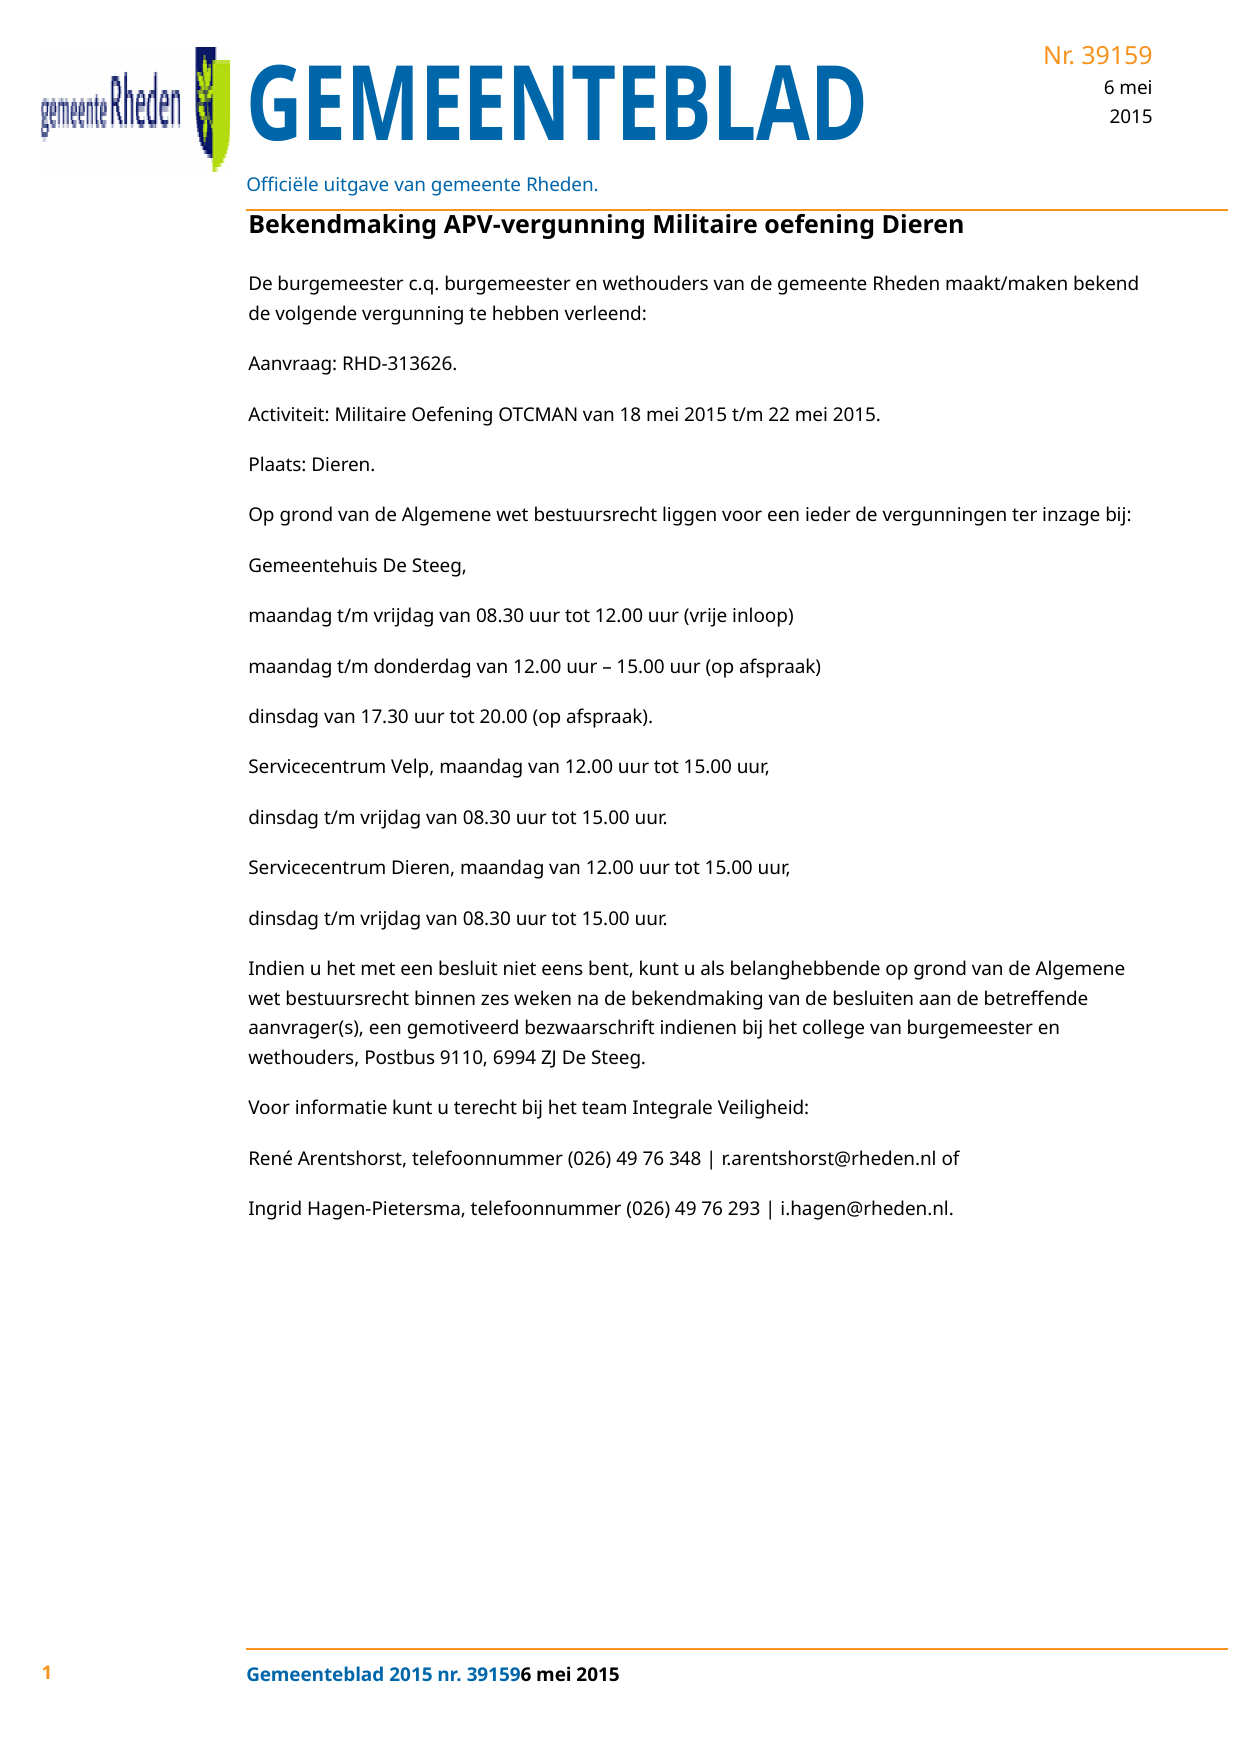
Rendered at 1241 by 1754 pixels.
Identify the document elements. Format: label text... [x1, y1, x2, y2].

text Aanvraag: RHD-313626. [248, 350, 1152, 376]
text Gemeentehuis De Steeg, [248, 552, 1152, 578]
text Servicecentrum Velp, maandag van 12.00 uur tot 15.00 uur, [248, 754, 1152, 779]
text René Arentshorst, telefoonnummer (026) 49 76 348 | r.arentshorst@rheden.nl of [248, 1145, 1152, 1171]
text Op grond van de Algemene wet bestuursrecht liggen voor een ieder de vergunningen ter inzage bij: [248, 502, 1152, 527]
text Indien u het met een besluit niet eens bent, kunt u als belanghebbende op grond van de Algemene wet bestuursrecht binnen zes weken na de bekendmaking van de besluiten aan de betreffende aanvrager(s), een gemotiveerd bezwaarschrift indienen bij het college van burgemeester en wethouders, Postbus 9110, 6994 ZJ De Steeg. [248, 955, 1152, 1070]
text maandag t/m vrijdag van 08.30 uur tot 12.00 uur (vrije inloop) [248, 602, 1152, 628]
text Ingrid Hagen-Pietersma, telefoonnummer (026) 49 76 293 | i.hagen@rheden.nl. [248, 1195, 1152, 1221]
text dinsdag van 17.30 uur tot 20.00 (op afspraak). [248, 703, 1152, 729]
text maandag t/m donderdag van 12.00 uur – 15.00 uur (op afspraak) [248, 653, 1152, 678]
text Servicecentrum Dieren, maandag van 12.00 uur tot 15.00 uur, [248, 854, 1152, 880]
text Activiteit: Militaire Oefening OTCMAN van 18 mei 2015 t/m 22 mei 2015. [248, 401, 1152, 426]
text Voor informatie kunt u terecht bij het team Integrale Veiligheid: [248, 1094, 1152, 1120]
text dinsdag t/m vrijdag van 08.30 uur tot 15.00 uur. [248, 905, 1152, 931]
text dinsdag t/m vrijdag van 08.30 uur tot 15.00 uur. [248, 804, 1152, 830]
text Plaats: Dieren. [248, 451, 1152, 477]
picture [41, 47, 231, 172]
text Bekendmaking APV-vergunning Militaire oefening Dieren [248, 211, 1152, 241]
text De burgemeester c.q. burgemeester en wethouders van de gemeente Rheden maakt/maken bekend de volgende vergunning te hebben verleend: [248, 270, 1152, 326]
